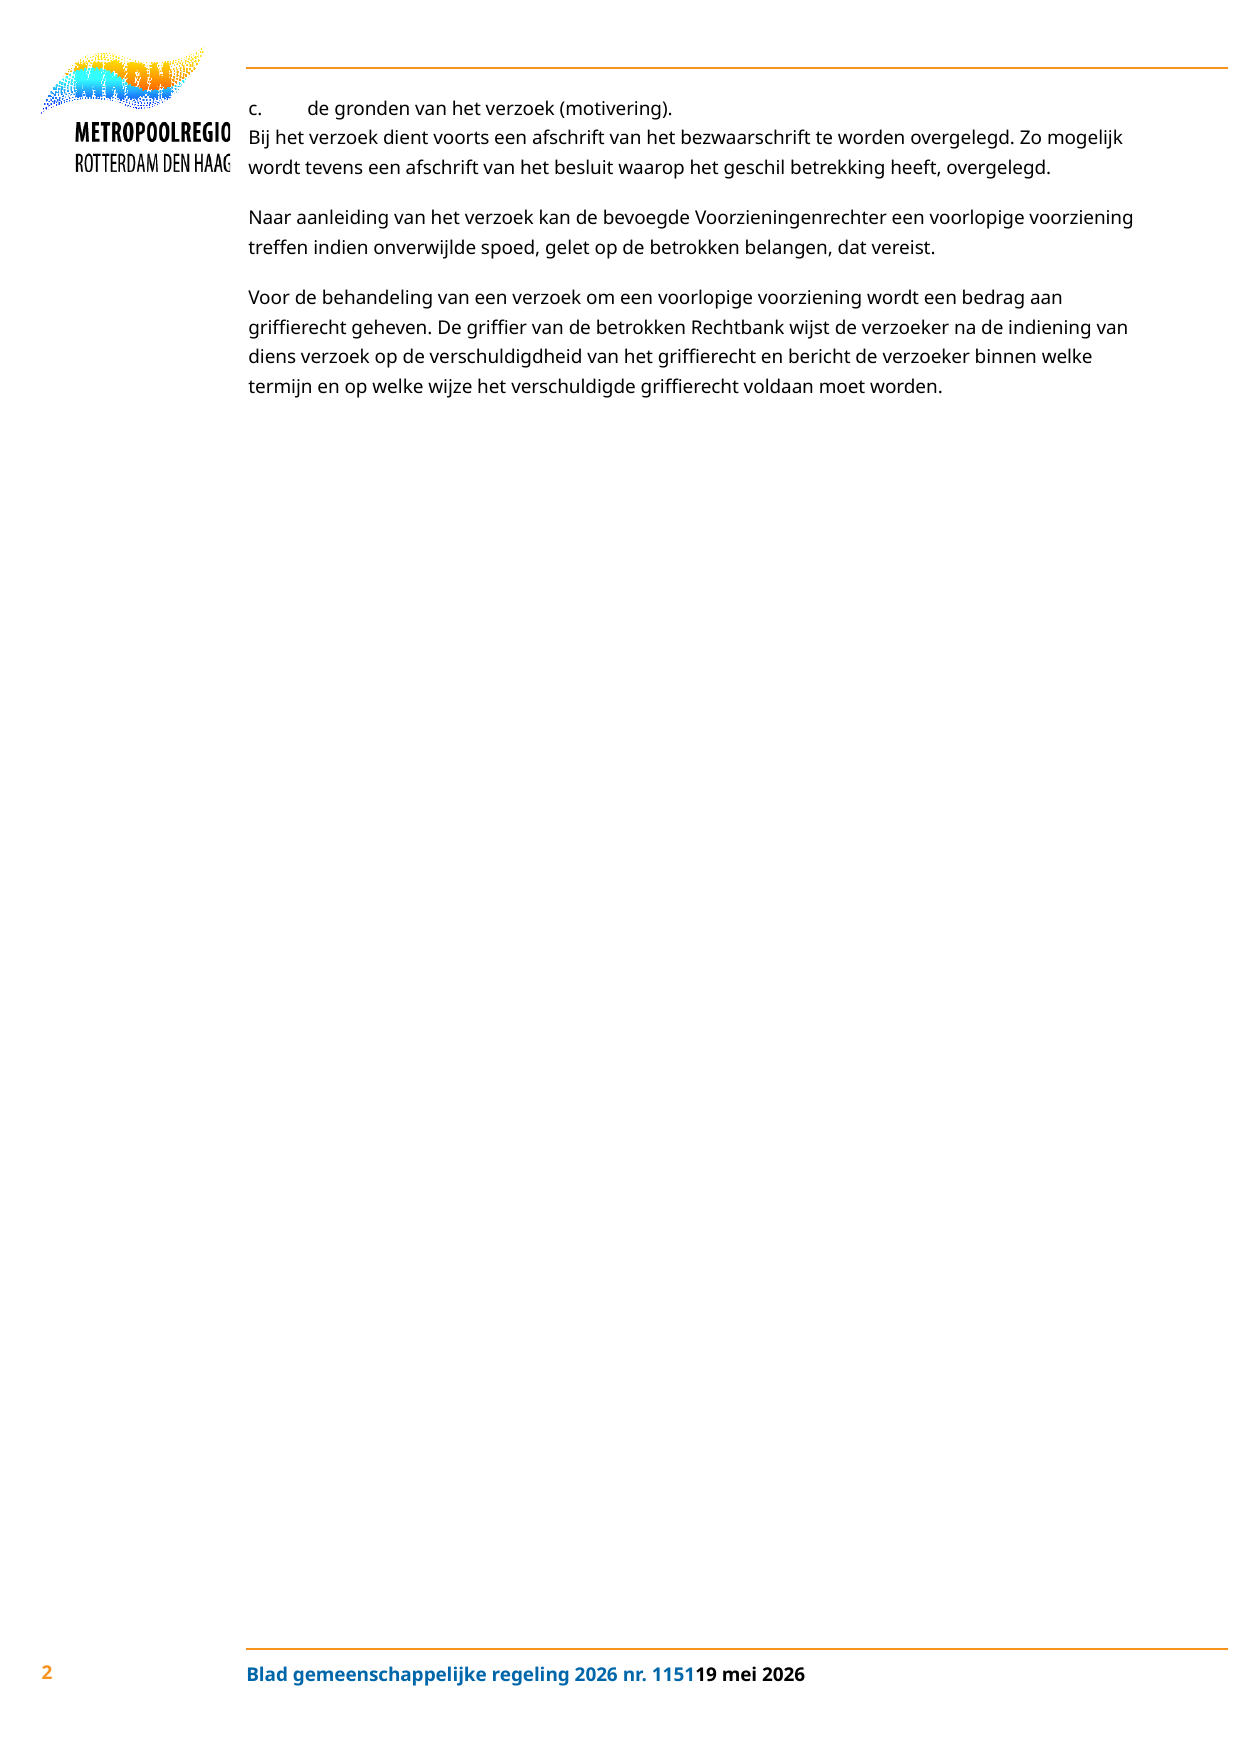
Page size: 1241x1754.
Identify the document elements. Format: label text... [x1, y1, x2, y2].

text Voor de behandeling van een verzoek om een voorlopige voorziening wordt een bedrag aan griffierecht geheven. De griffier van de betrokken Rechtbank wijst de verzoeker na de indiening van diens verzoek op de verschuldigdheid van het griffierecht en bericht de verzoeker binnen welke termijn en op welke wijze het verschuldigde griffierecht voldaan moet worden. [248, 284, 1152, 399]
text Bij het verzoek dient voorts een afschrift van het bezwaarschrift te worden overgelegd. Zo mogelijk wordt tevens een afschrift van het besluit waarop het geschil betrekking heeft, overgelegd. [248, 124, 1152, 180]
picture [41, 47, 231, 172]
text Naar aanleiding van het verzoek kan de bevoegde Voorzieningenrechter een voorlopige voorziening treffen indien onverwijlde spoed, gelet op de betrokken belangen, dat vereist. [248, 204, 1152, 260]
list de gronden van het verzoek (motivering). [248, 95, 1152, 121]
